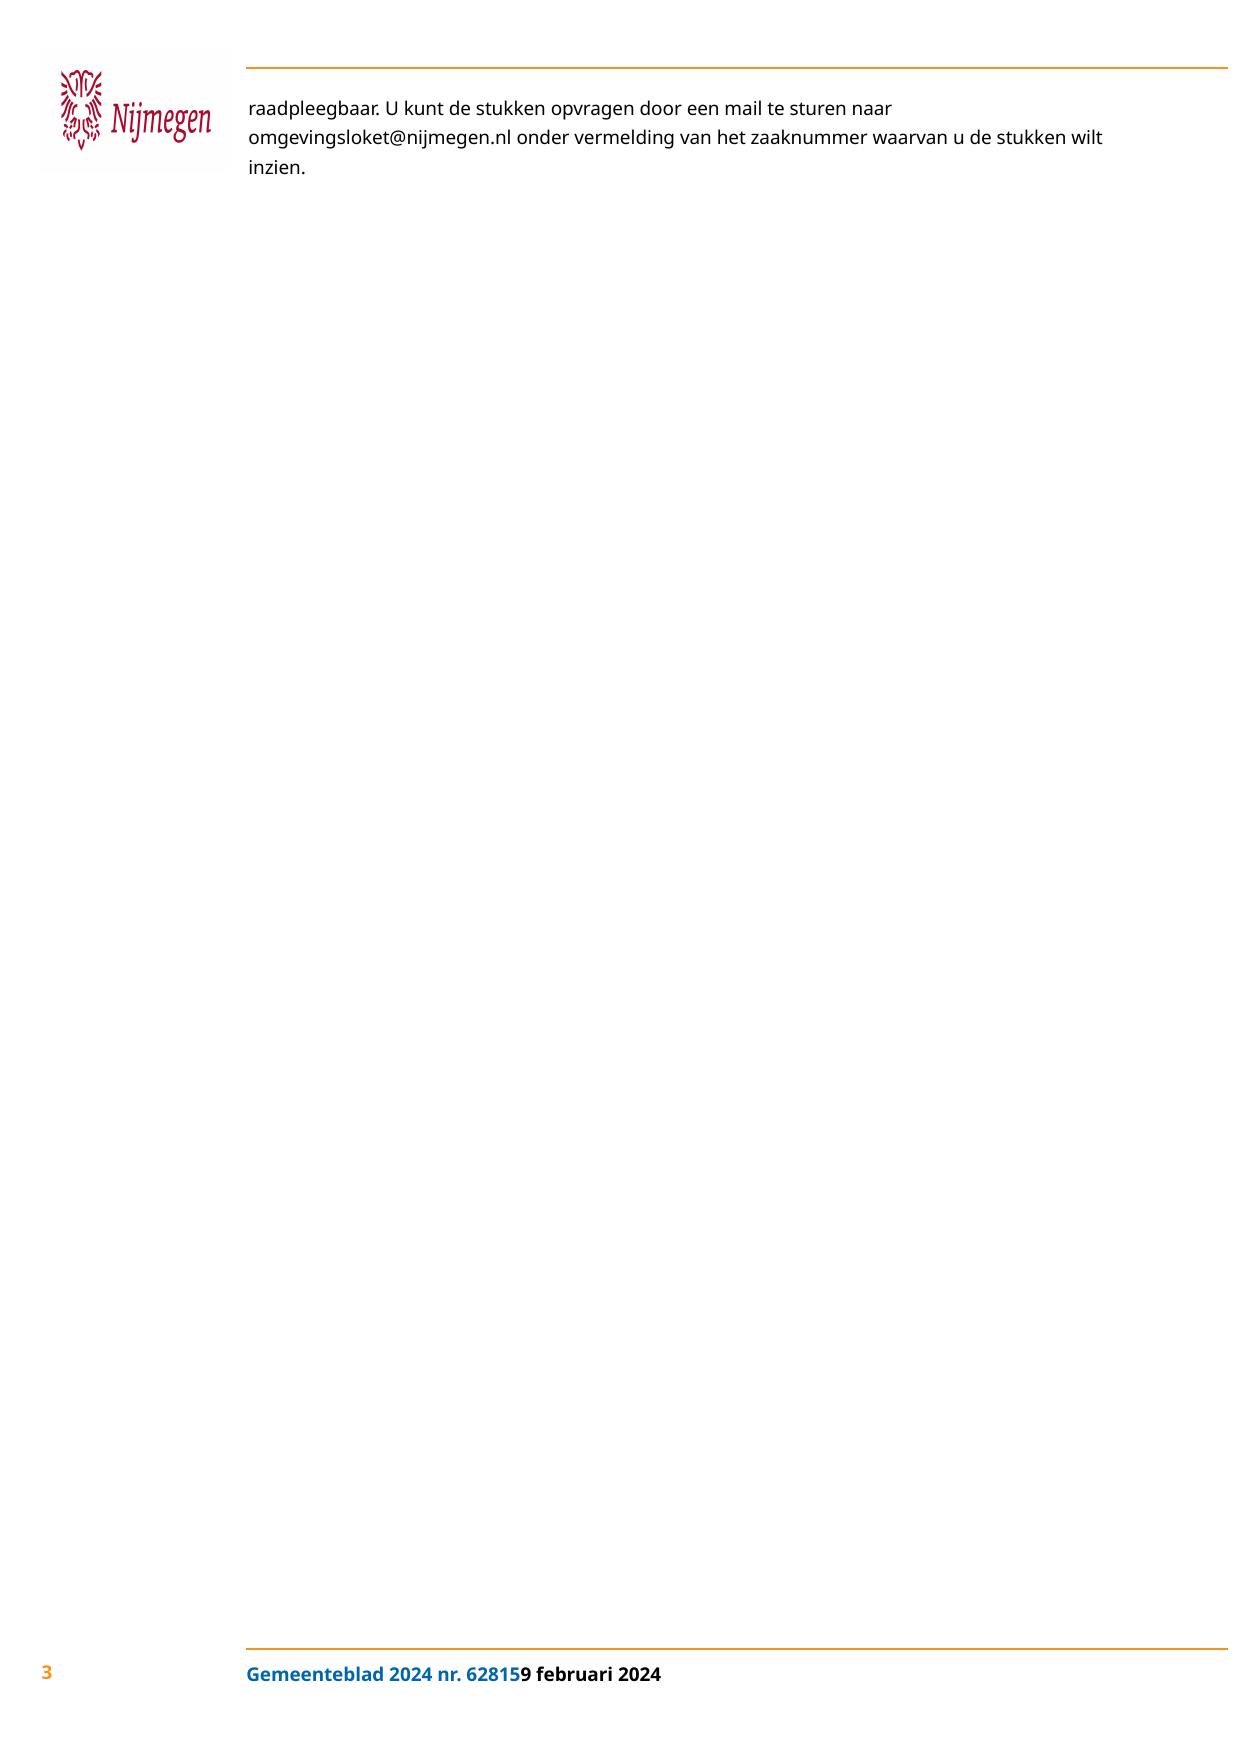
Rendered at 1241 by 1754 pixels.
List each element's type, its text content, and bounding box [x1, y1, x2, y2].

text raadpleegbaar. U kunt de stukken opvragen door een mail te sturen naar omgevingsloket@nijmegen.nl onder vermelding van het zaaknummer waarvan u de stukken wilt inzien. [248, 95, 1152, 180]
picture [41, 47, 231, 172]
